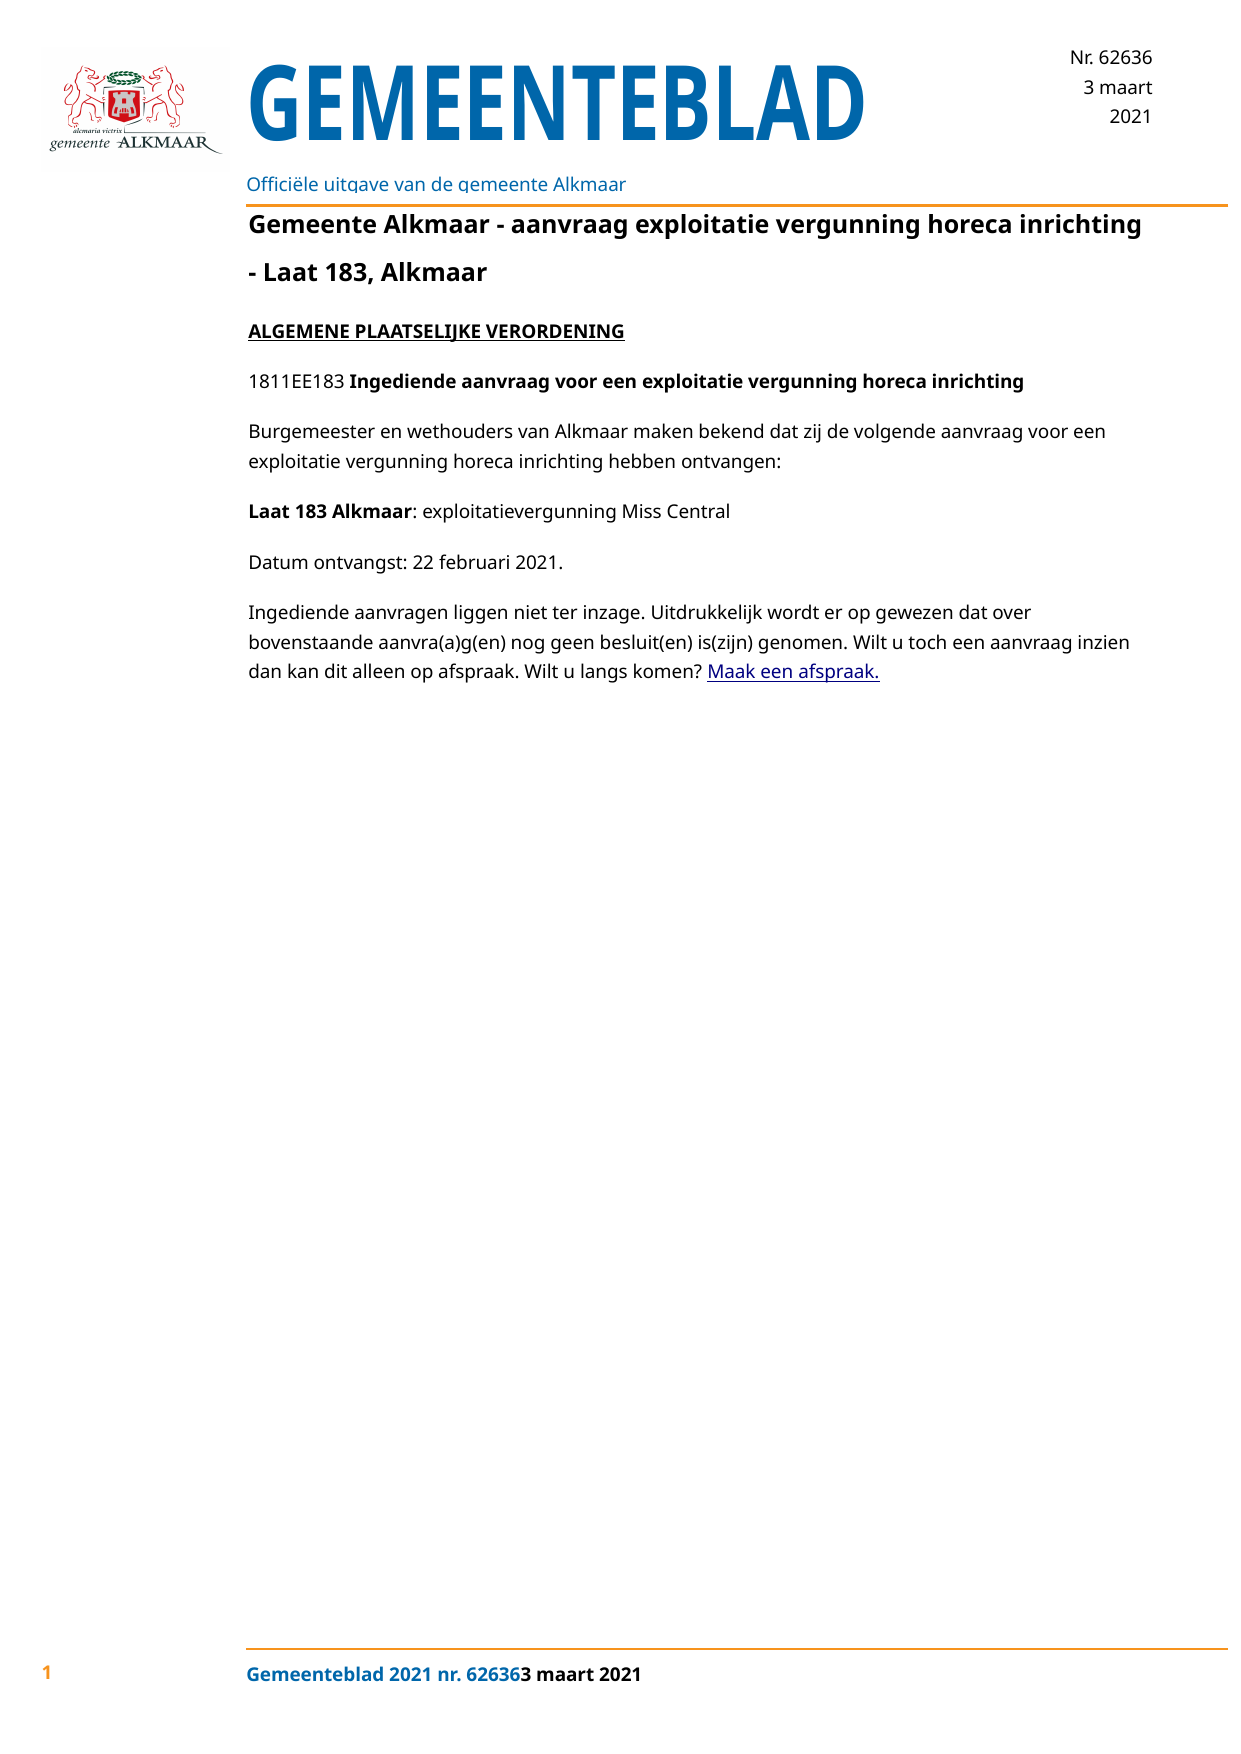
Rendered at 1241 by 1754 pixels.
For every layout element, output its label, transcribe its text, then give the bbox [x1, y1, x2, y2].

text 1811EE183 Ingediende aanvraag voor een exploitatie vergunning horeca inrichting [248, 368, 1152, 394]
text Datum ontvangst: 22 februari 2021. [248, 549, 1152, 575]
text ALGEMENE PLAATSELIJKE VERORDENING [248, 318, 1152, 344]
text Burgemeester en wethouders van Alkmaar maken bekend dat zij de volgende aanvraag voor een exploitatie vergunning horeca inrichting hebben ontvangen: [248, 419, 1152, 474]
text Gemeente Alkmaar - aanvraag exploitatie vergunning horeca inrichting - Laat 183, Alkmaar [248, 207, 1152, 288]
text Laat 183 Alkmaar: exploitatievergunning Miss Central [248, 499, 1152, 524]
text Ingediende aanvragen liggen niet ter inzage. Uitdrukkelijk wordt er op gewezen dat over bovenstaande aanvra(a)g(en) nog geen besluit(en) is(zijn) genomen. Wilt u toch een aanvraag inzien dan kan dit alleen op afspraak. Wilt u langs komen? Maak een afspraak. [248, 599, 1152, 684]
picture [41, 47, 231, 172]
